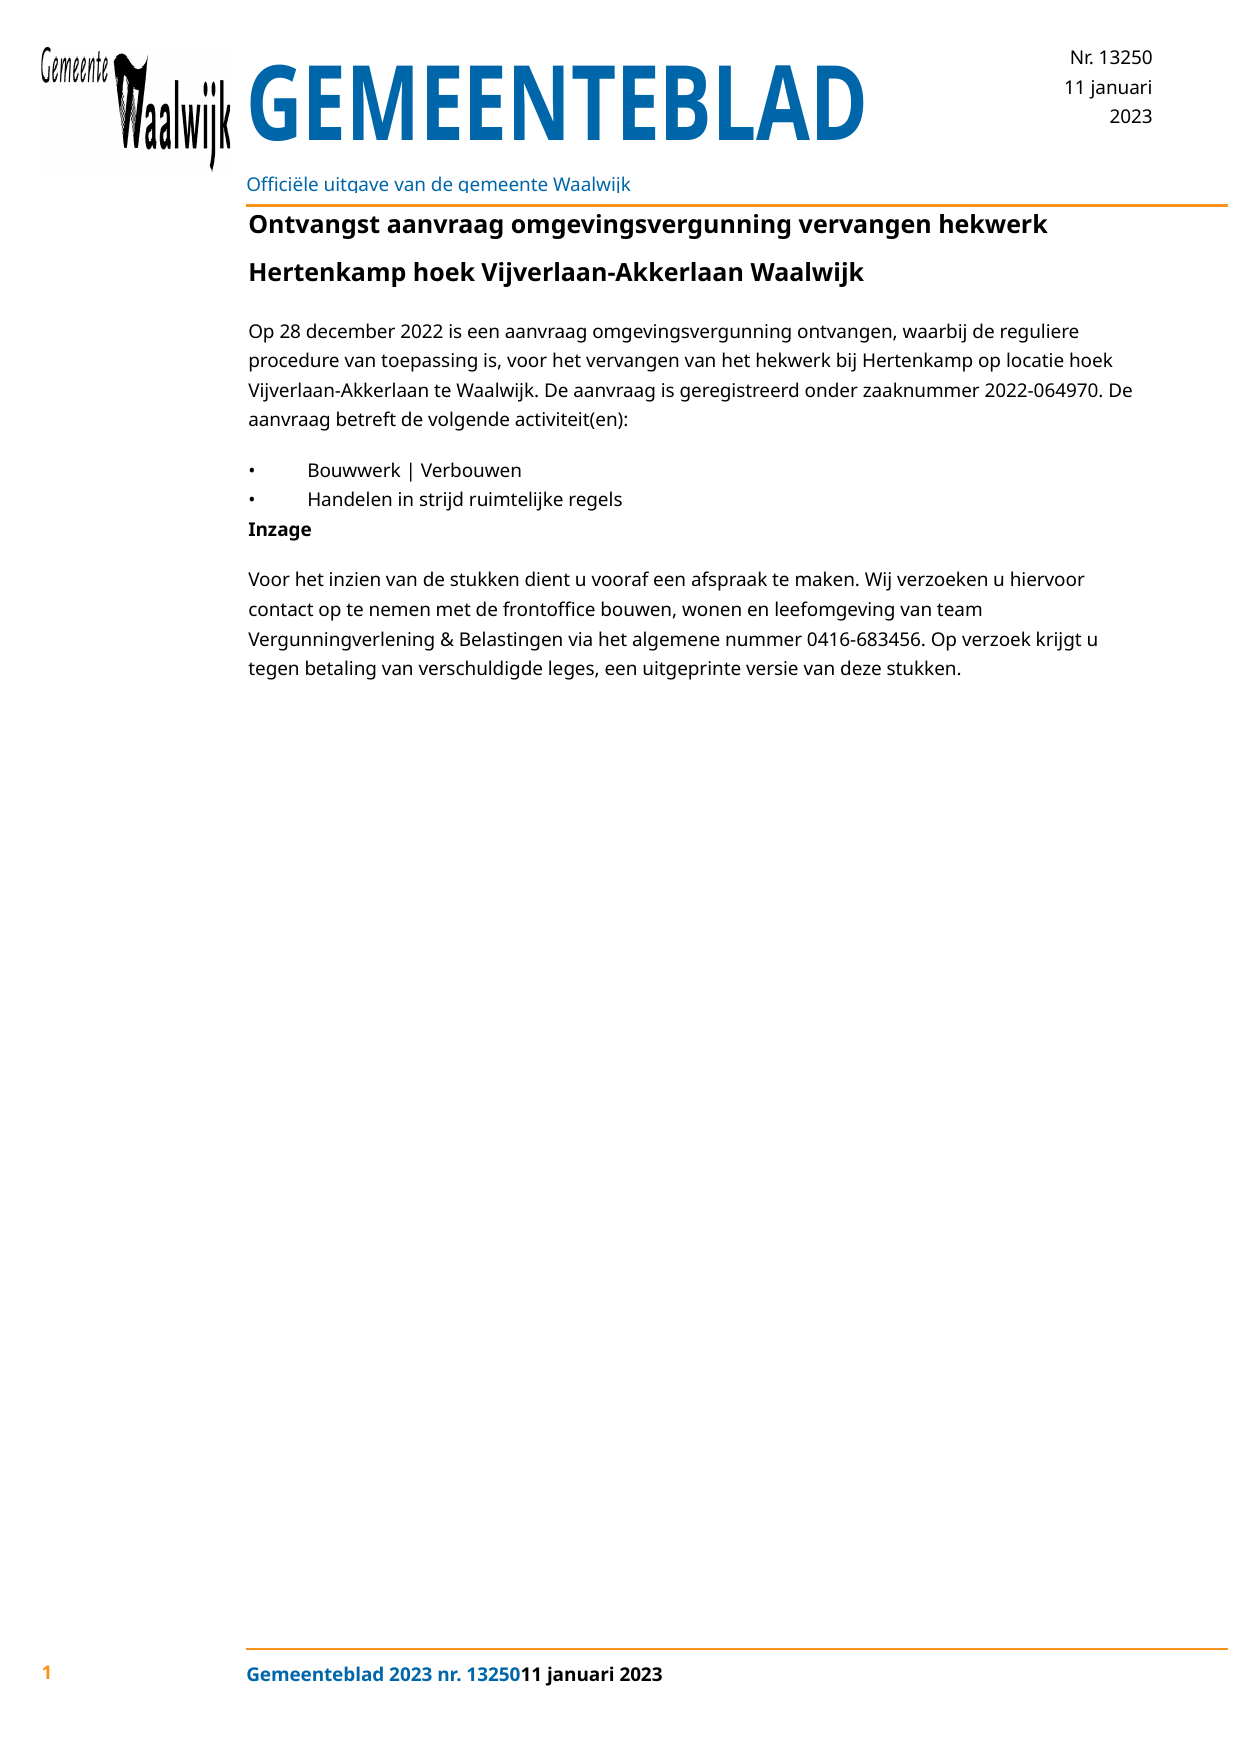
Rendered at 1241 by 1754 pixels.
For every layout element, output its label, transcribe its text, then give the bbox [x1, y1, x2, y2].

text Voor het inzien van de stukken dient u vooraf een afspraak te maken. Wij verzoeken u hiervoor contact op te nemen met de frontoffice bouwen, wonen en leefomgeving van team Vergunningverlening & Belastingen via het algemene nummer 0416-683456. Op verzoek krijgt u tegen betaling van verschuldigde leges, een uitgeprinte versie van deze stukken. [248, 567, 1152, 681]
list Bouwwerk | Verbouwen [248, 457, 1152, 483]
picture [41, 47, 231, 172]
list Handelen in strijd ruimtelijke regels [248, 487, 1152, 512]
text Inzage [248, 516, 1152, 542]
text Ontvangst aanvraag omgevingsvergunning vervangen hekwerk Hertenkamp hoek Vijverlaan-Akkerlaan Waalwijk [248, 207, 1152, 288]
text Op 28 december 2022 is een aanvraag omgevingsvergunning ontvangen, waarbij de reguliere procedure van toepassing is, voor het vervangen van het hekwerk bij Hertenkamp op locatie hoek Vijverlaan-Akkerlaan te Waalwijk. De aanvraag is geregistreerd onder zaaknummer 2022-064970. De aanvraag betreft de volgende activiteit(en): [248, 318, 1152, 432]
